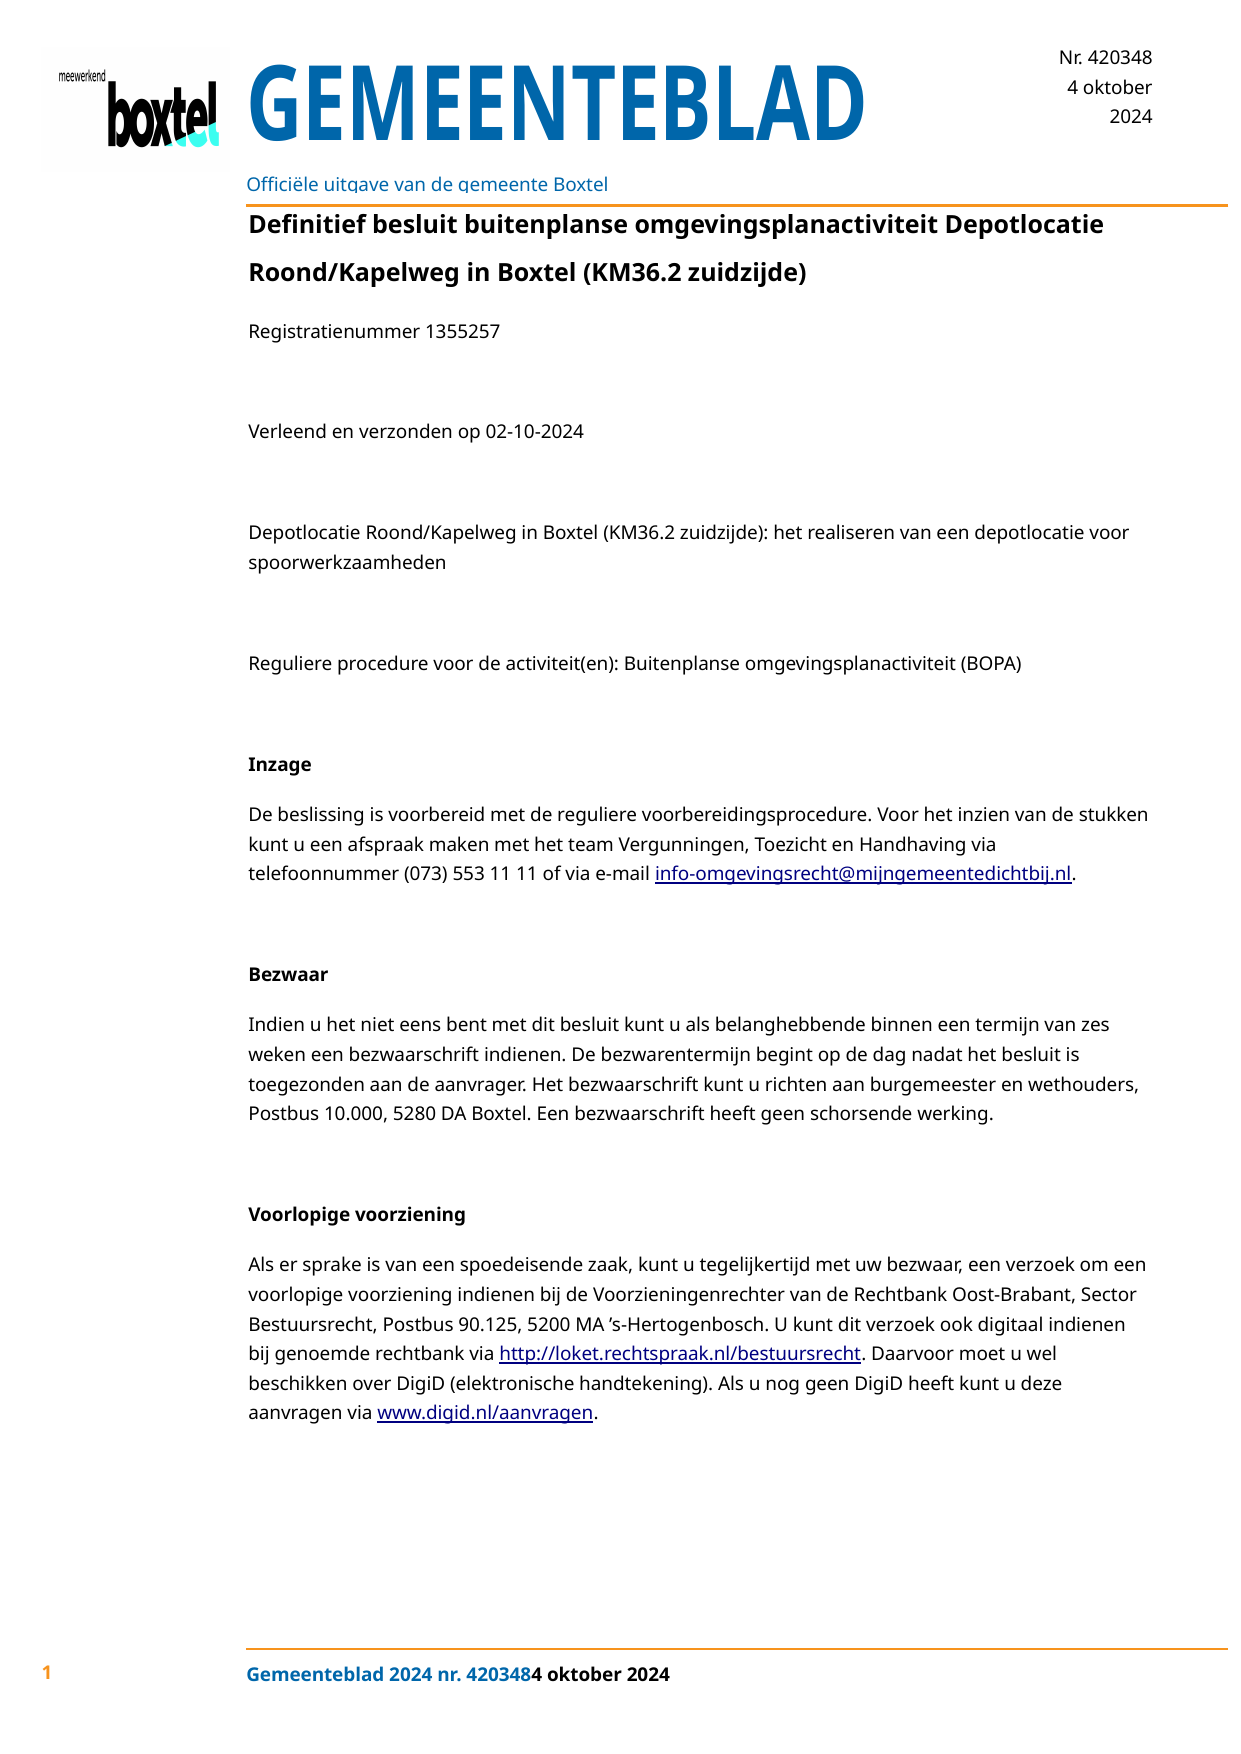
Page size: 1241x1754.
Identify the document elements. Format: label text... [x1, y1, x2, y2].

text Indien u het niet eens bent met dit besluit kunt u als belanghebbende binnen een termijn van zes weken een bezwaarschrift indienen. De bezwarentermijn begint op de dag nadat het besluit is toegezonden aan de aanvrager. Het bezwaarschrift kunt u richten aan burgemeester en wethouders, Postbus 10.000, 5280 DA Boxtel. Een bezwaarschrift heeft geen schorsende werking. [248, 1012, 1152, 1126]
text Bezwaar [248, 961, 1152, 987]
text De beslissing is voorbereid met de reguliere voorbereidingsprocedure. Voor het inzien van de stukken kunt u een afspraak maken met het team Vergunningen, Toezicht en Handhaving via telefoonnummer (073) 553 11 11 of via e-mail info-omgevingsrecht@mijngemeentedichtbij.nl. [248, 801, 1152, 886]
text Verleend en verzonden op 02-10-2024 [248, 419, 1152, 444]
text Inzage [248, 751, 1152, 777]
text Registratienummer 1355257 [248, 318, 1152, 344]
text Als er sprake is van een spoedeisende zaak, kunt u tegelijkertijd met uw bezwaar, een verzoek om een voorlopige voorziening indienen bij de Voorzieningenrechter van de Rechtbank Oost-Brabant, Sector Bestuursrecht, Postbus 90.125, 5200 MA ’s-Hertogenbosch. U kunt dit verzoek ook digitaal indienen bij genoemde rechtbank via http://loket.rechtspraak.nl/bestuursrecht. Daarvoor moet u wel beschikken over DigiD (elektronische handtekening). Als u nog geen DigiD heeft kunt u deze aanvragen via www.digid.nl/aanvragen. [248, 1252, 1152, 1425]
text Reguliere procedure voor de activiteit(en): Buitenplanse omgevingsplanactiviteit (BOPA) [248, 650, 1152, 676]
picture [41, 47, 231, 172]
text Voorlopige voorziening [248, 1201, 1152, 1227]
text Depotlocatie Roond/Kapelweg in Boxtel (KM36.2 zuidzijde): het realiseren van een depotlocatie voor spoorwerkzaamheden [248, 519, 1152, 575]
text Definitief besluit buitenplanse omgevingsplanactiviteit Depotlocatie Roond/Kapelweg in Boxtel (KM36.2 zuidzijde) [248, 207, 1152, 288]
